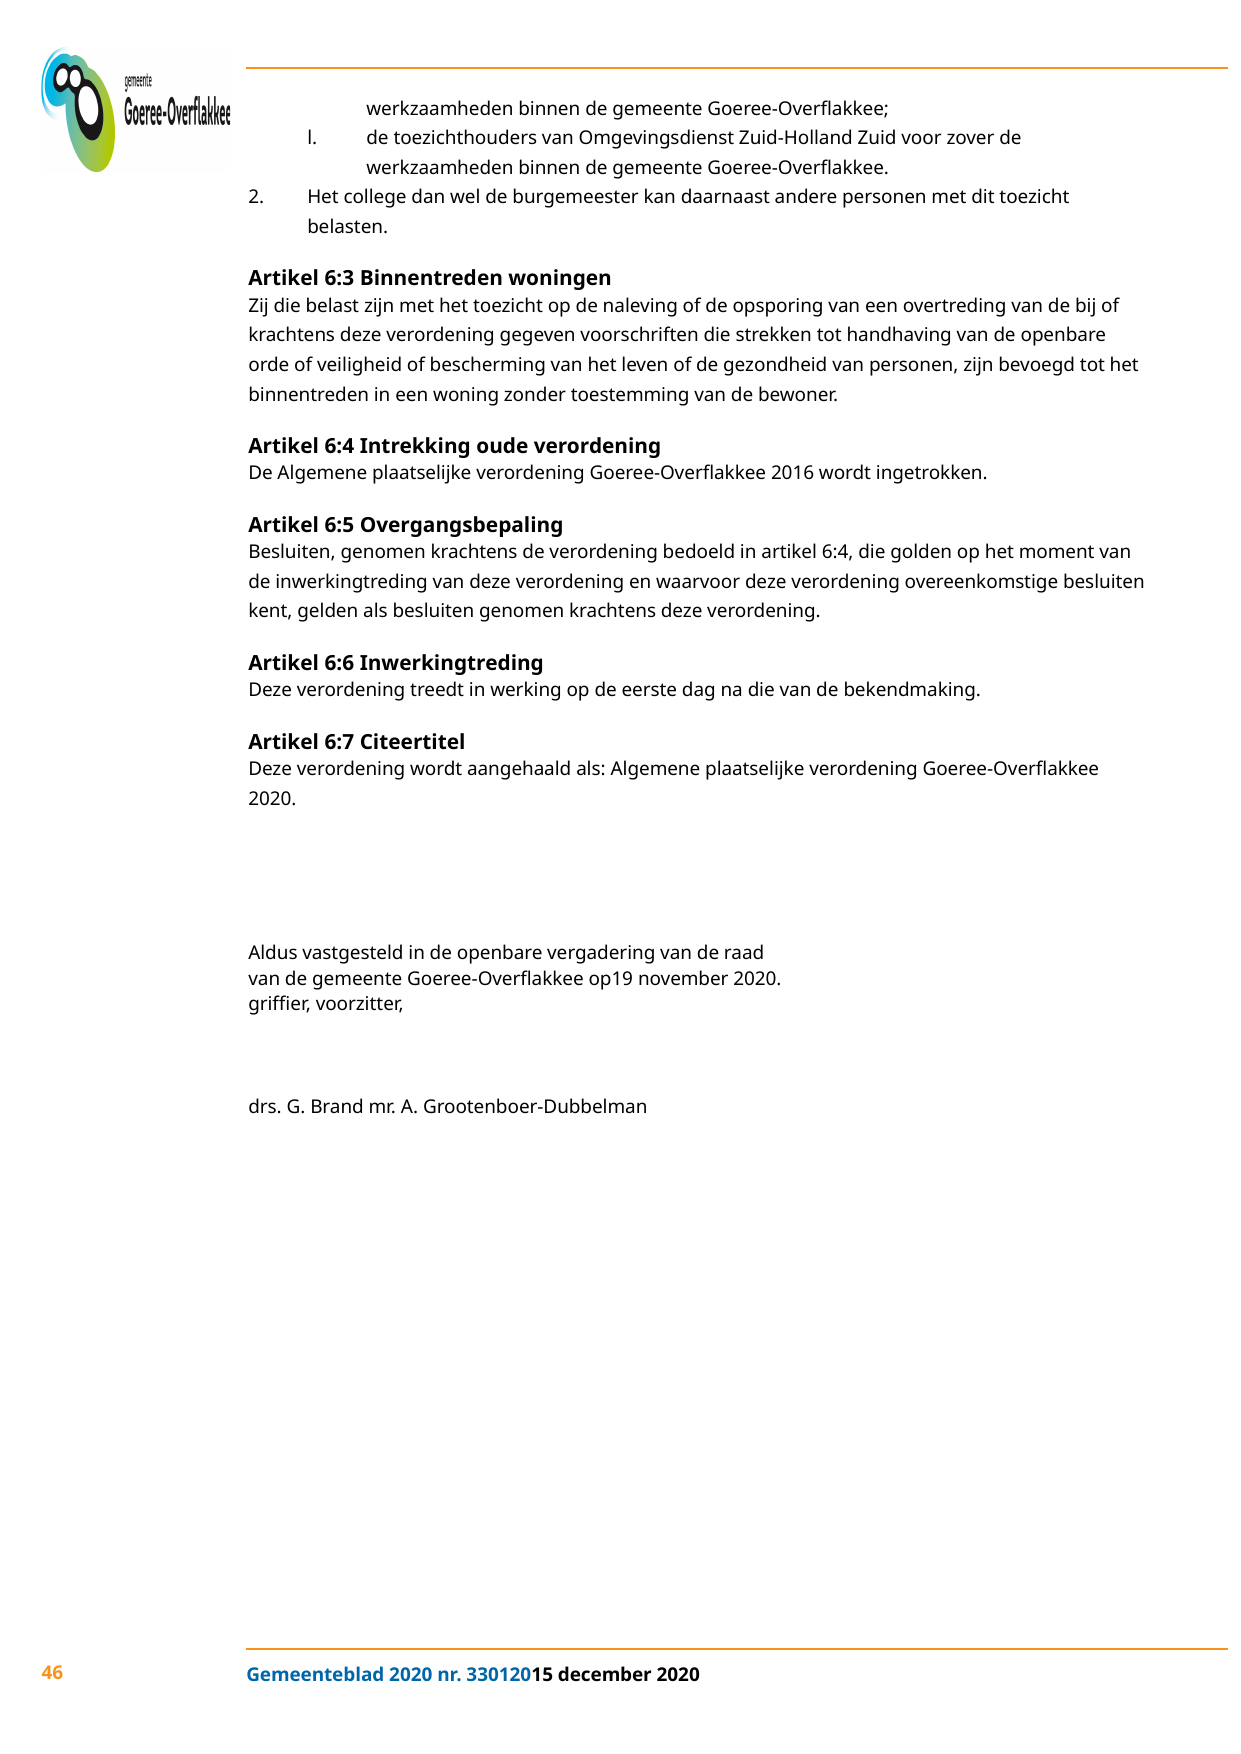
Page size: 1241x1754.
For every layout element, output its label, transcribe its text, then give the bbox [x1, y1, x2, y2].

text Zij die belast zijn met het toezicht op de naleving of de opsporing van een overtreding van de bij of krachtens deze verordening gegeven voorschriften die strekken tot handhaving van de openbare orde of veiligheid of bescherming van het leven of de gezondheid van personen, zijn bevoegd tot het binnentreden in een woning zonder toestemming van de bewoner. [248, 292, 1152, 406]
text drs. G. Brand mr. A. Grootenboer-Dubbelman [248, 1093, 1152, 1119]
text Artikel 6:3 Binnentreden woningen [248, 263, 1152, 292]
text Artikel 6:5 Overgangsbepaling [248, 510, 1152, 538]
list Het college dan wel de burgemeester kan daarnaast andere personen met dit toezicht belasten. [248, 183, 1152, 239]
text De Algemene plaatselijke verordening Goeree-Overflakkee 2016 wordt ingetrokken. [248, 459, 1152, 485]
list werkzaamheden binnen de gemeente Goeree-Overflakkee; [307, 95, 1152, 121]
text Deze verordening wordt aangehaald als: Algemene plaatselijke verordening Goeree-Overflakkee 2020. [248, 755, 1152, 811]
text griffier, voorzitter, [248, 990, 1152, 1016]
text van de gemeente Goeree-Overflakkee op19 november 2020. [248, 965, 1152, 990]
text Artikel 6:4 Intrekking oude verordening [248, 431, 1152, 459]
text Deze verordening treedt in werking op de eerste dag na die van de bekendmaking. [248, 676, 1152, 702]
list de toezichthouders van Omgevingsdienst Zuid-Holland Zuid voor zover de werkzaamheden binnen de gemeente Goeree-Overflakkee. [307, 124, 1152, 180]
text Besluiten, genomen krachtens de verordening bedoeld in artikel 6:4, die golden op het moment van de inwerkingtreding van deze verordening en waarvoor deze verordening overeenkomstige besluiten kent, gelden als besluiten genomen krachtens deze verordening. [248, 538, 1152, 623]
text Artikel 6:7 Citeertitel [248, 727, 1152, 755]
text Artikel 6:6 Inwerkingtreding [248, 648, 1152, 676]
picture [41, 47, 231, 172]
text Aldus vastgesteld in de openbare vergadering van de raad [248, 939, 1152, 965]
